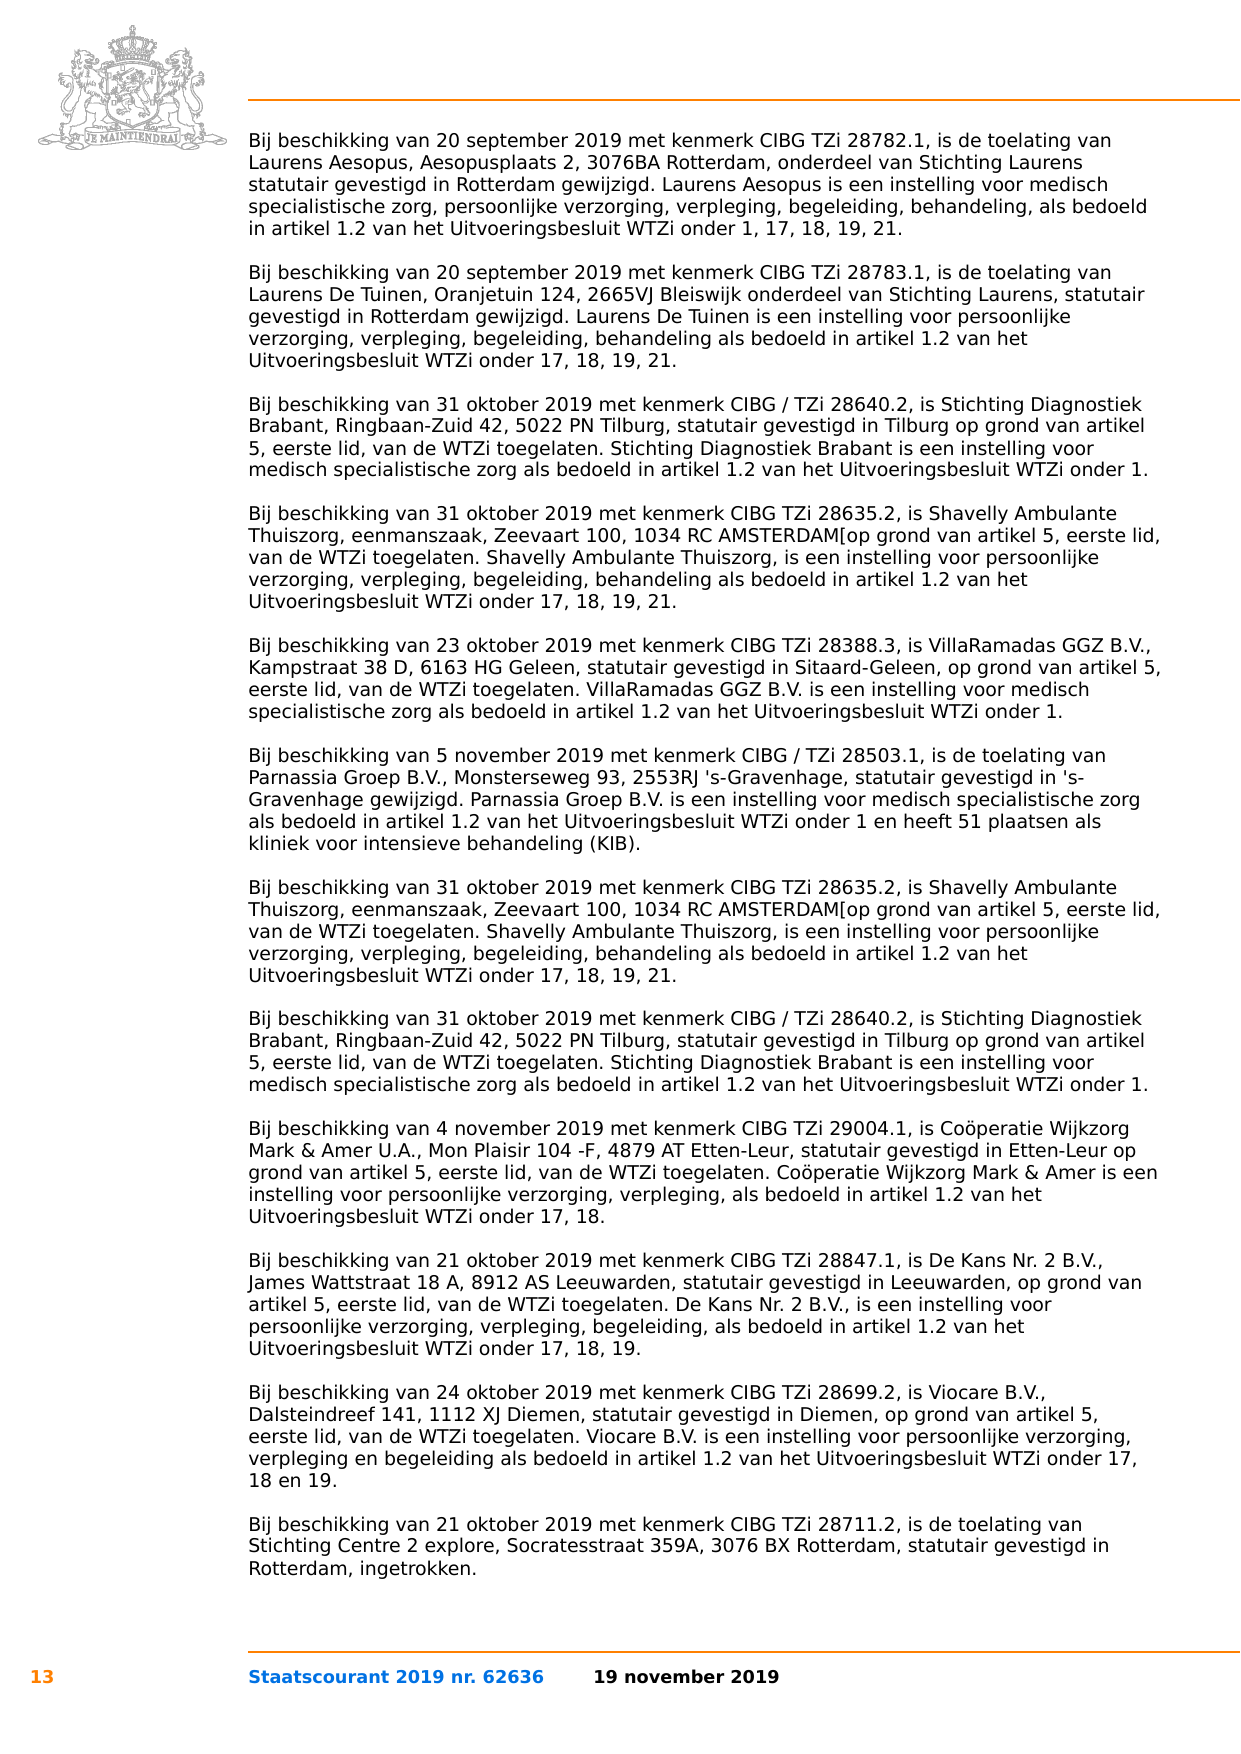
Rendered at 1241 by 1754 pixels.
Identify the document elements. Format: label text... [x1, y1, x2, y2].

text Bij beschikking van 5 november 2019 met kenmerk CIBG / TZi 28503.1, is de toelating van Parnassia Groep B.V., Monsterseweg 93, 2553RJ 's-Gravenhage, statutair gevestigd in 's-Gravenhage gewijzigd. Parnassia Groep B.V. is een instelling voor medisch specialistische zorg als bedoeld in artikel 1.2 van het Uitvoeringsbesluit WTZi onder 1 en heeft 51 plaatsen als kliniek voor intensieve behandeling (KIB). [248, 745, 1163, 855]
text Bij beschikking van 21 oktober 2019 met kenmerk CIBG TZi 28711.2, is de toelating van Stichting Centre 2 explore, Socratesstraat 359A, 3076 BX Rotterdam, statutair gevestigd in Rotterdam, ingetrokken. [248, 1513, 1163, 1579]
text Bij beschikking van 31 oktober 2019 met kenmerk CIBG TZi 28635.2, is Shavelly Ambulante Thuiszorg, eenmanszaak, Zeevaart 100, 1034 RC AMSTERDAM[op grond van artikel 5, eerste lid, van de WTZi toegelaten. Shavelly Ambulante Thuiszorg, is een instelling voor persoonlijke verzorging, verpleging, begeleiding, behandeling als bedoeld in artikel 1.2 van het Uitvoeringsbesluit WTZi onder 17, 18, 19, 21. [248, 877, 1163, 986]
text Bij beschikking van 31 oktober 2019 met kenmerk CIBG / TZi 28640.2, is Stichting Diagnostiek Brabant, Ringbaan-Zuid 42, 5022 PN Tilburg, statutair gevestigd in Tilburg op grond van artikel 5, eerste lid, van de WTZi toegelaten. Stichting Diagnostiek Brabant is een instelling voor medisch specialistische zorg als bedoeld in artikel 1.2 van het Uitvoeringsbesluit WTZi onder 1. [248, 393, 1163, 481]
text Bij beschikking van 21 oktober 2019 met kenmerk CIBG TZi 28847.1, is De Kans Nr. 2 B.V., James Wattstraat 18 A, 8912 AS Leeuwarden, statutair gevestigd in Leeuwarden, op grond van artikel 5, eerste lid, van de WTZi toegelaten. De Kans Nr. 2 B.V., is een instelling voor persoonlijke verzorging, verpleging, begeleiding, als bedoeld in artikel 1.2 van het Uitvoeringsbesluit WTZi onder 17, 18, 19. [248, 1250, 1163, 1360]
text Bij beschikking van 4 november 2019 met kenmerk CIBG TZi 29004.1, is Coöperatie Wijkzorg Mark & Amer U.A., Mon Plaisir 104 -F, 4879 AT Etten-Leur, statutair gevestigd in Etten-Leur op grond van artikel 5, eerste lid, van de WTZi toegelaten. Coöperatie Wijkzorg Mark & Amer is een instelling voor persoonlijke verzorging, verpleging, als bedoeld in artikel 1.2 van het Uitvoeringsbesluit WTZi onder 17, 18. [248, 1118, 1163, 1228]
picture [38, 25, 227, 150]
text Bij beschikking van 24 oktober 2019 met kenmerk CIBG TZi 28699.2, is Viocare B.V., Dalsteindreef 141, 1112 XJ Diemen, statutair gevestigd in Diemen, op grond van artikel 5, eerste lid, van de WTZi toegelaten. Viocare B.V. is een instelling voor persoonlijke verzorging, verpleging en begeleiding als bedoeld in artikel 1.2 van het Uitvoeringsbesluit WTZi onder 17, 18 en 19. [248, 1382, 1163, 1492]
text Bij beschikking van 23 oktober 2019 met kenmerk CIBG TZi 28388.3, is VillaRamadas GGZ B.V., Kampstraat 38 D, 6163 HG Geleen, statutair gevestigd in Sitaard-Geleen, op grond van artikel 5, eerste lid, van de WTZi toegelaten. VillaRamadas GGZ B.V. is een instelling voor medisch specialistische zorg als bedoeld in artikel 1.2 van het Uitvoeringsbesluit WTZi onder 1. [248, 635, 1163, 723]
text Bij beschikking van 20 september 2019 met kenmerk CIBG TZi 28783.1, is de toelating van Laurens De Tuinen, Oranjetuin 124, 2665VJ Bleiswijk onderdeel van Stichting Laurens, statutair gevestigd in Rotterdam gewijzigd. Laurens De Tuinen is een instelling voor persoonlijke verzorging, verpleging, begeleiding, behandeling als bedoeld in artikel 1.2 van het Uitvoeringsbesluit WTZi onder 17, 18, 19, 21. [248, 262, 1163, 372]
text Bij beschikking van 31 oktober 2019 met kenmerk CIBG TZi 28635.2, is Shavelly Ambulante Thuiszorg, eenmanszaak, Zeevaart 100, 1034 RC AMSTERDAM[op grond van artikel 5, eerste lid, van de WTZi toegelaten. Shavelly Ambulante Thuiszorg, is een instelling voor persoonlijke verzorging, verpleging, begeleiding, behandeling als bedoeld in artikel 1.2 van het Uitvoeringsbesluit WTZi onder 17, 18, 19, 21. [248, 503, 1163, 613]
text Bij beschikking van 20 september 2019 met kenmerk CIBG TZi 28782.1, is de toelating van Laurens Aesopus, Aesopusplaats 2, 3076BA Rotterdam, onderdeel van Stichting Laurens statutair gevestigd in Rotterdam gewijzigd. Laurens Aesopus is een instelling voor medisch specialistische zorg, persoonlijke verzorging, verpleging, begeleiding, behandeling, als bedoeld in artikel 1.2 van het Uitvoeringsbesluit WTZi onder 1, 17, 18, 19, 21. [248, 130, 1163, 240]
text Bij beschikking van 31 oktober 2019 met kenmerk CIBG / TZi 28640.2, is Stichting Diagnostiek Brabant, Ringbaan-Zuid 42, 5022 PN Tilburg, statutair gevestigd in Tilburg op grond van artikel 5, eerste lid, van de WTZi toegelaten. Stichting Diagnostiek Brabant is een instelling voor medisch specialistische zorg als bedoeld in artikel 1.2 van het Uitvoeringsbesluit WTZi onder 1. [248, 1008, 1163, 1096]
